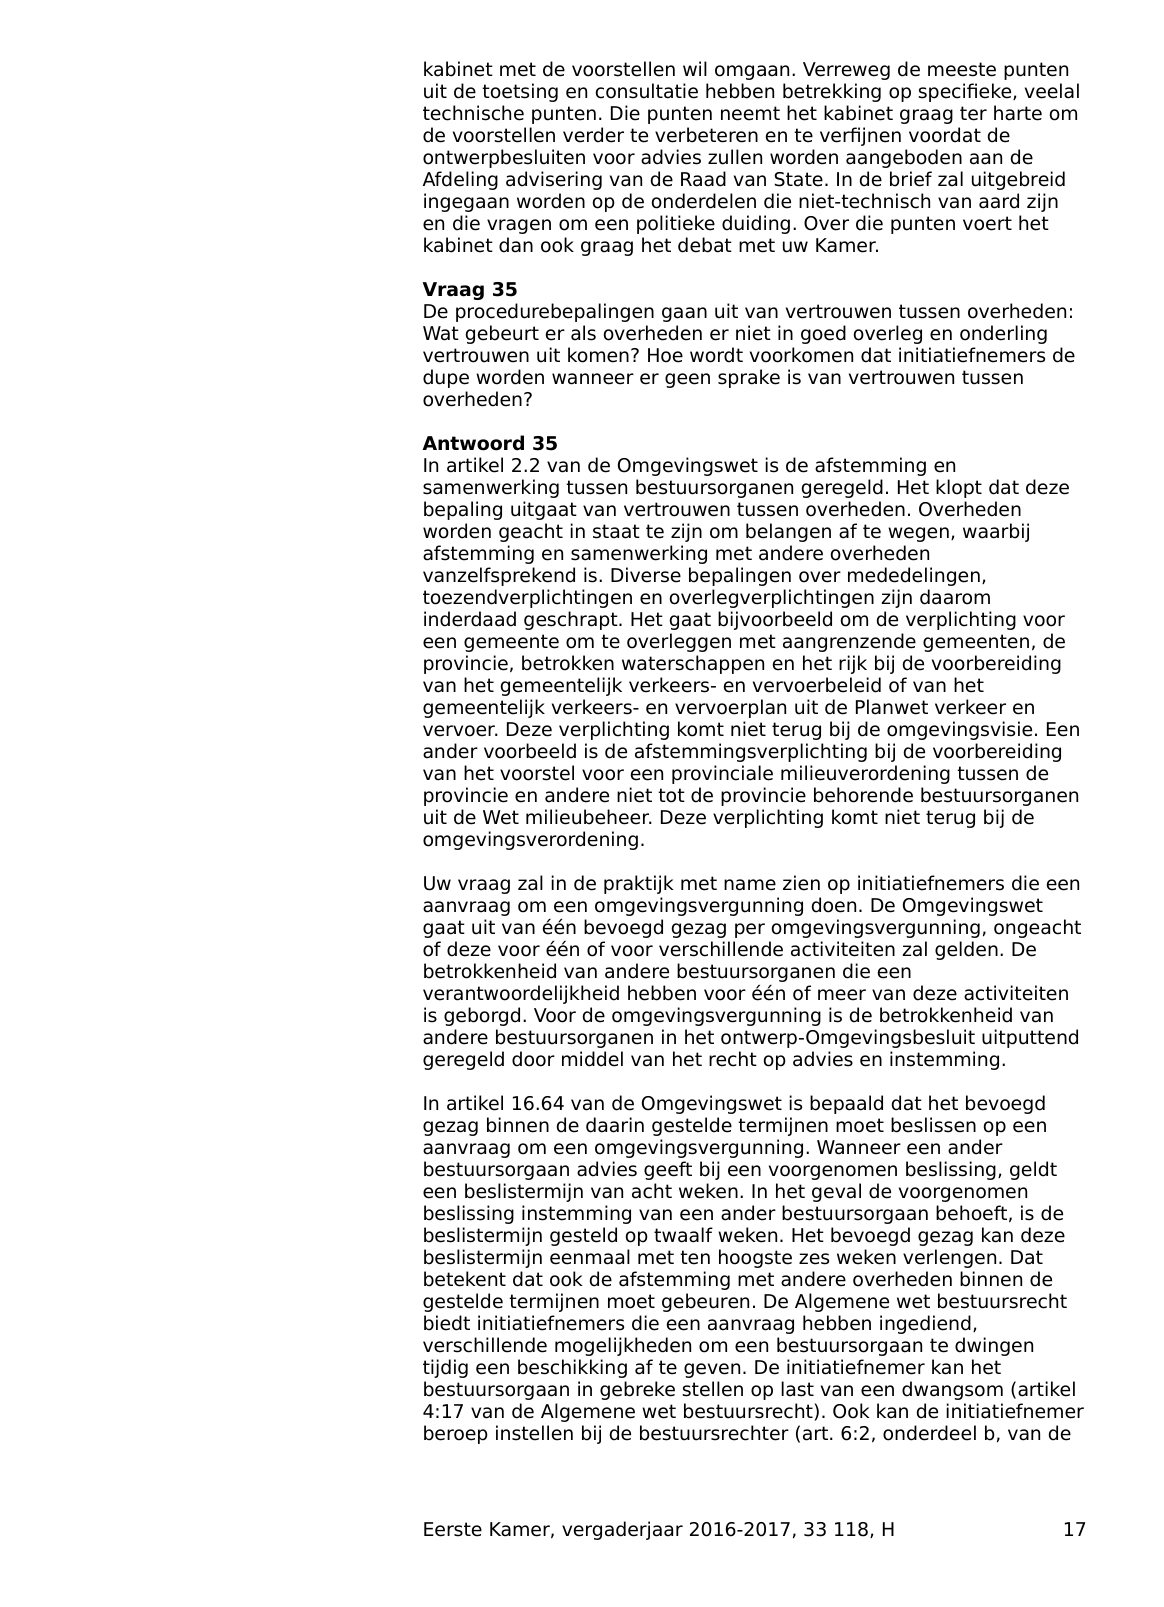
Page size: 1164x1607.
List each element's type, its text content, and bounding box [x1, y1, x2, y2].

text In artikel 2.2 van de Omgevingswet is de afstemming en samenwerking tussen bestuursorganen geregeld. Het klopt dat deze bepaling uitgaat van vertrouwen tussen overheden. Overheden worden geacht in staat te zijn om belangen af te wegen, waarbij afstemming en samenwerking met andere overheden vanzelfsprekend is. Diverse bepalingen over mededelingen, toezendverplichtingen en overlegverplichtingen zijn daarom inderdaad geschrapt. Het gaat bijvoorbeeld om de verplichting voor een gemeente om te overleggen met aangrenzende gemeenten, de provincie, betrokken waterschappen en het rijk bij de voorbereiding van het gemeentelijk verkeers- en vervoerbeleid of van het gemeentelijk verkeers- en vervoerplan uit de Planwet verkeer en vervoer. Deze verplichting komt niet terug bij de omgevingsvisie. Een ander voorbeeld is de afstemmingsverplichting bij de voorbereiding van het voorstel voor een provinciale milieuverordening tussen de provincie en andere niet tot de provincie behorende bestuursorganen uit de Wet milieubeheer. Deze verplichting komt niet terug bij de omgevingsverordening. [422, 455, 1087, 851]
text De procedurebepalingen gaan uit van vertrouwen tussen overheden: Wat gebeurt er als overheden er niet in goed overleg en onderling vertrouwen uit komen? Hoe wordt voorkomen dat initiatiefnemers de dupe worden wanneer er geen sprake is van vertrouwen tussen overheden? [422, 301, 1087, 411]
text In artikel 16.64 van de Omgevingswet is bepaald dat het bevoegd gezag binnen de daarin gestelde termijnen moet beslissen op een aanvraag om een omgevingsvergunning. Wanneer een ander bestuursorgaan advies geeft bij een voorgenomen beslissing, geldt een beslistermijn van acht weken. In het geval de voorgenomen beslissing instemming van een ander bestuursorgaan behoeft, is de beslistermijn gesteld op twaalf weken. Het bevoegd gezag kan deze beslistermijn eenmaal met ten hoogste zes weken verlengen. Dat betekent dat ook de afstemming met andere overheden binnen de gestelde termijnen moet gebeuren. De Algemene wet bestuursrecht biedt initiatiefnemers die een aanvraag hebben ingediend, verschillende mogelijkheden om een bestuursorgaan te dwingen tijdig een beschikking af te geven. De initiatiefnemer kan het bestuursorgaan in gebreke stellen op last van een dwangsom (artikel 4:17 van de Algemene wet bestuursrecht). Ook kan de initiatiefnemer beroep instellen bij de bestuursrechter (art. 6:2, onderdeel b, van de [422, 1093, 1087, 1444]
text Uw vraag zal in de praktijk met name zien op initiatiefnemers die een aanvraag om een omgevingsvergunning doen. De Omgevingswet gaat uit van één bevoegd gezag per omgevingsvergunning, ongeacht of deze voor één of voor verschillende activiteiten zal gelden. De betrokkenheid van andere bestuursorganen die een verantwoordelijkheid hebben voor één of meer van deze activiteiten is geborgd. Voor de omgevingsvergunning is de betrokkenheid van andere bestuursorganen in het ontwerp-Omgevingsbesluit uitputtend geregeld door middel van het recht op advies en instemming. [422, 873, 1087, 1071]
text Antwoord 35 [422, 433, 1087, 455]
text kabinet met de voorstellen wil omgaan. Verreweg de meeste punten uit de toetsing en consultatie hebben betrekking op specifieke, veelal technische punten. Die punten neemt het kabinet graag ter harte om de voorstellen verder te verbeteren en te verfijnen voordat de ontwerpbesluiten voor advies zullen worden aangeboden aan de Afdeling advisering van de Raad van State. In de brief zal uitgebreid ingegaan worden op de onderdelen die niet-technisch van aard zijn en die vragen om een politieke duiding. Over die punten voert het kabinet dan ook graag het debat met uw Kamer. [422, 59, 1087, 257]
text Vraag 35 [422, 279, 1087, 301]
